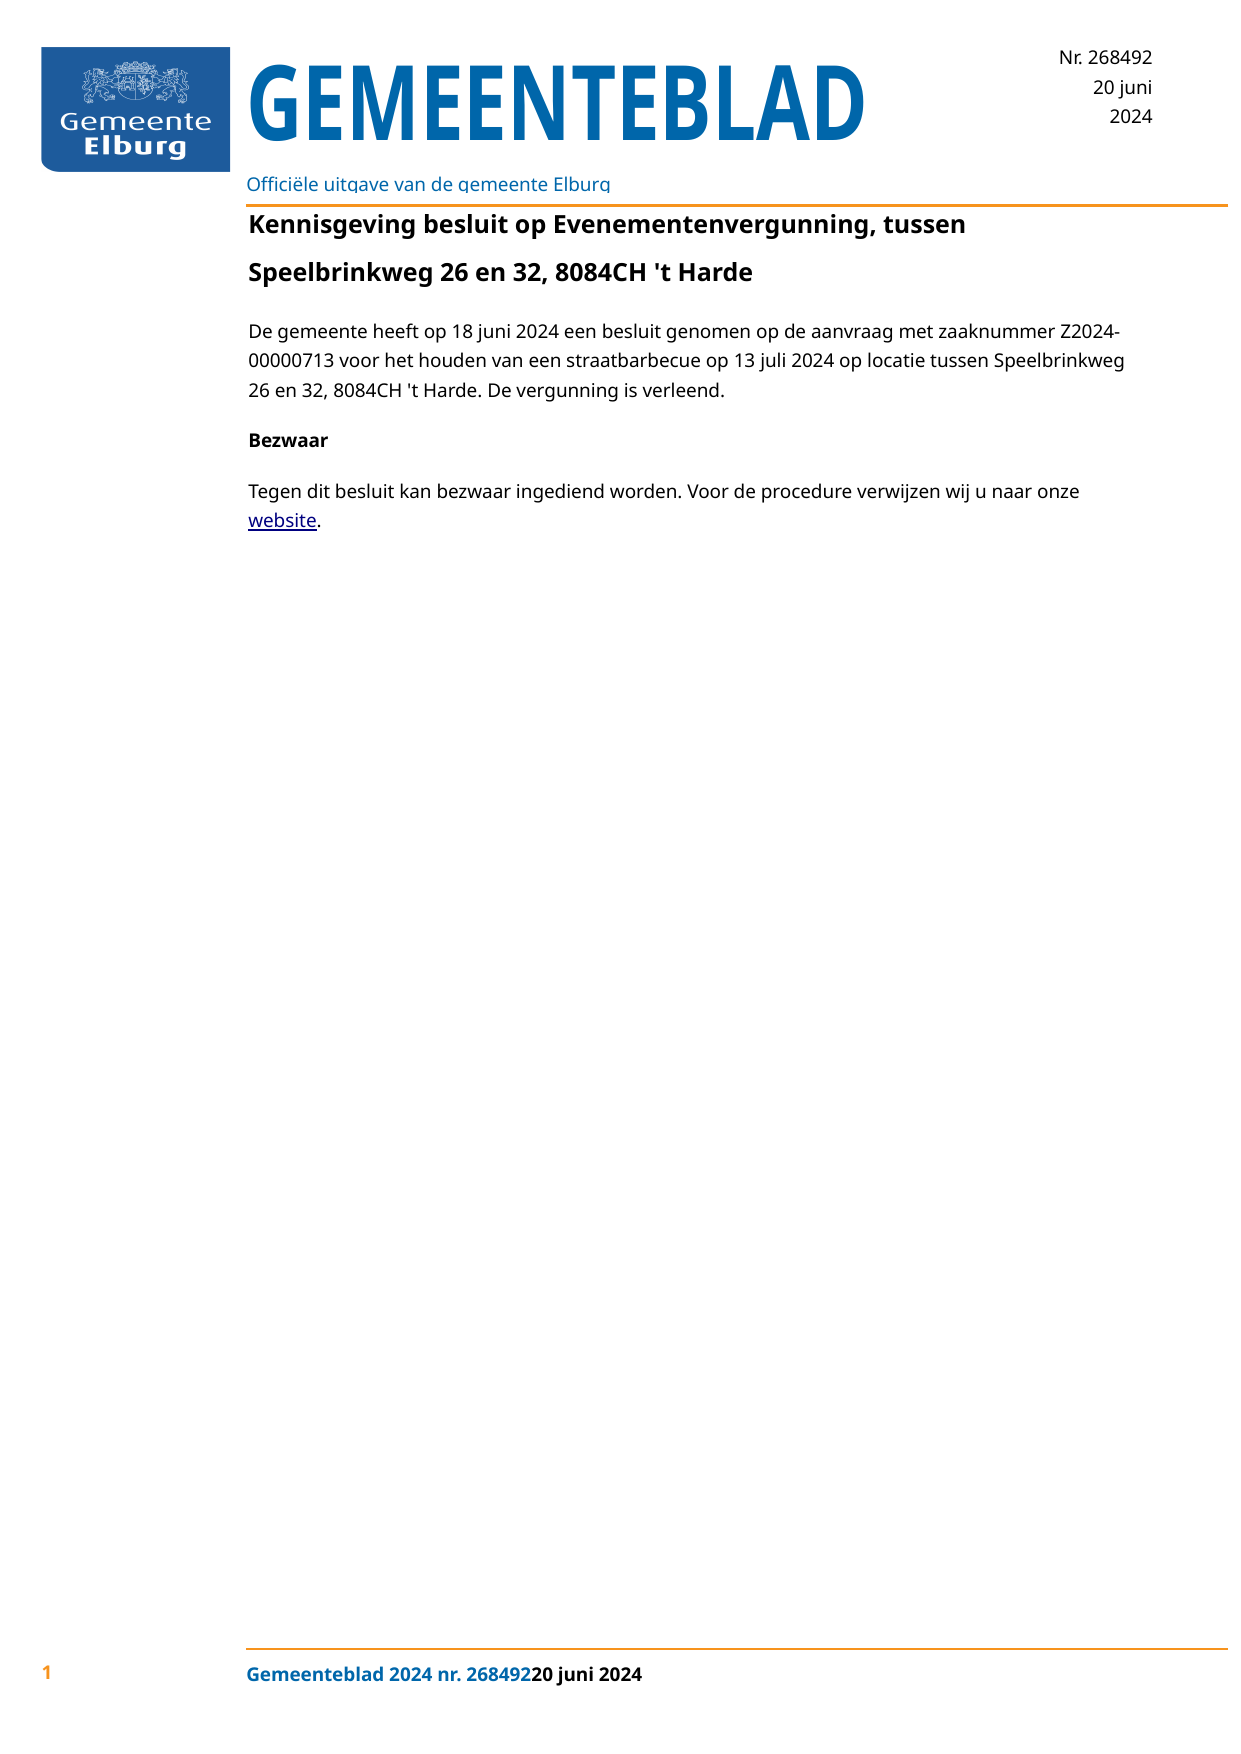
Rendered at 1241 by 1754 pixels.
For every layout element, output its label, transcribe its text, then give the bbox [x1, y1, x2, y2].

text Bezwaar [248, 427, 1152, 453]
picture [41, 47, 231, 172]
text Kennisgeving besluit op Evenementenvergunning, tussen Speelbrinkweg 26 en 32, 8084CH 't Harde [248, 207, 1152, 288]
text De gemeente heeft op 18 juni 2024 een besluit genomen op de aanvraag met zaaknummer Z2024-00000713 voor het houden van een straatbarbecue op 13 juli 2024 op locatie tussen Speelbrinkweg 26 en 32, 8084CH 't Harde. De vergunning is verleend. [248, 318, 1152, 403]
text Tegen dit besluit kan bezwaar ingediend worden. Voor de procedure verwijzen wij u naar onze website. [248, 478, 1152, 533]
